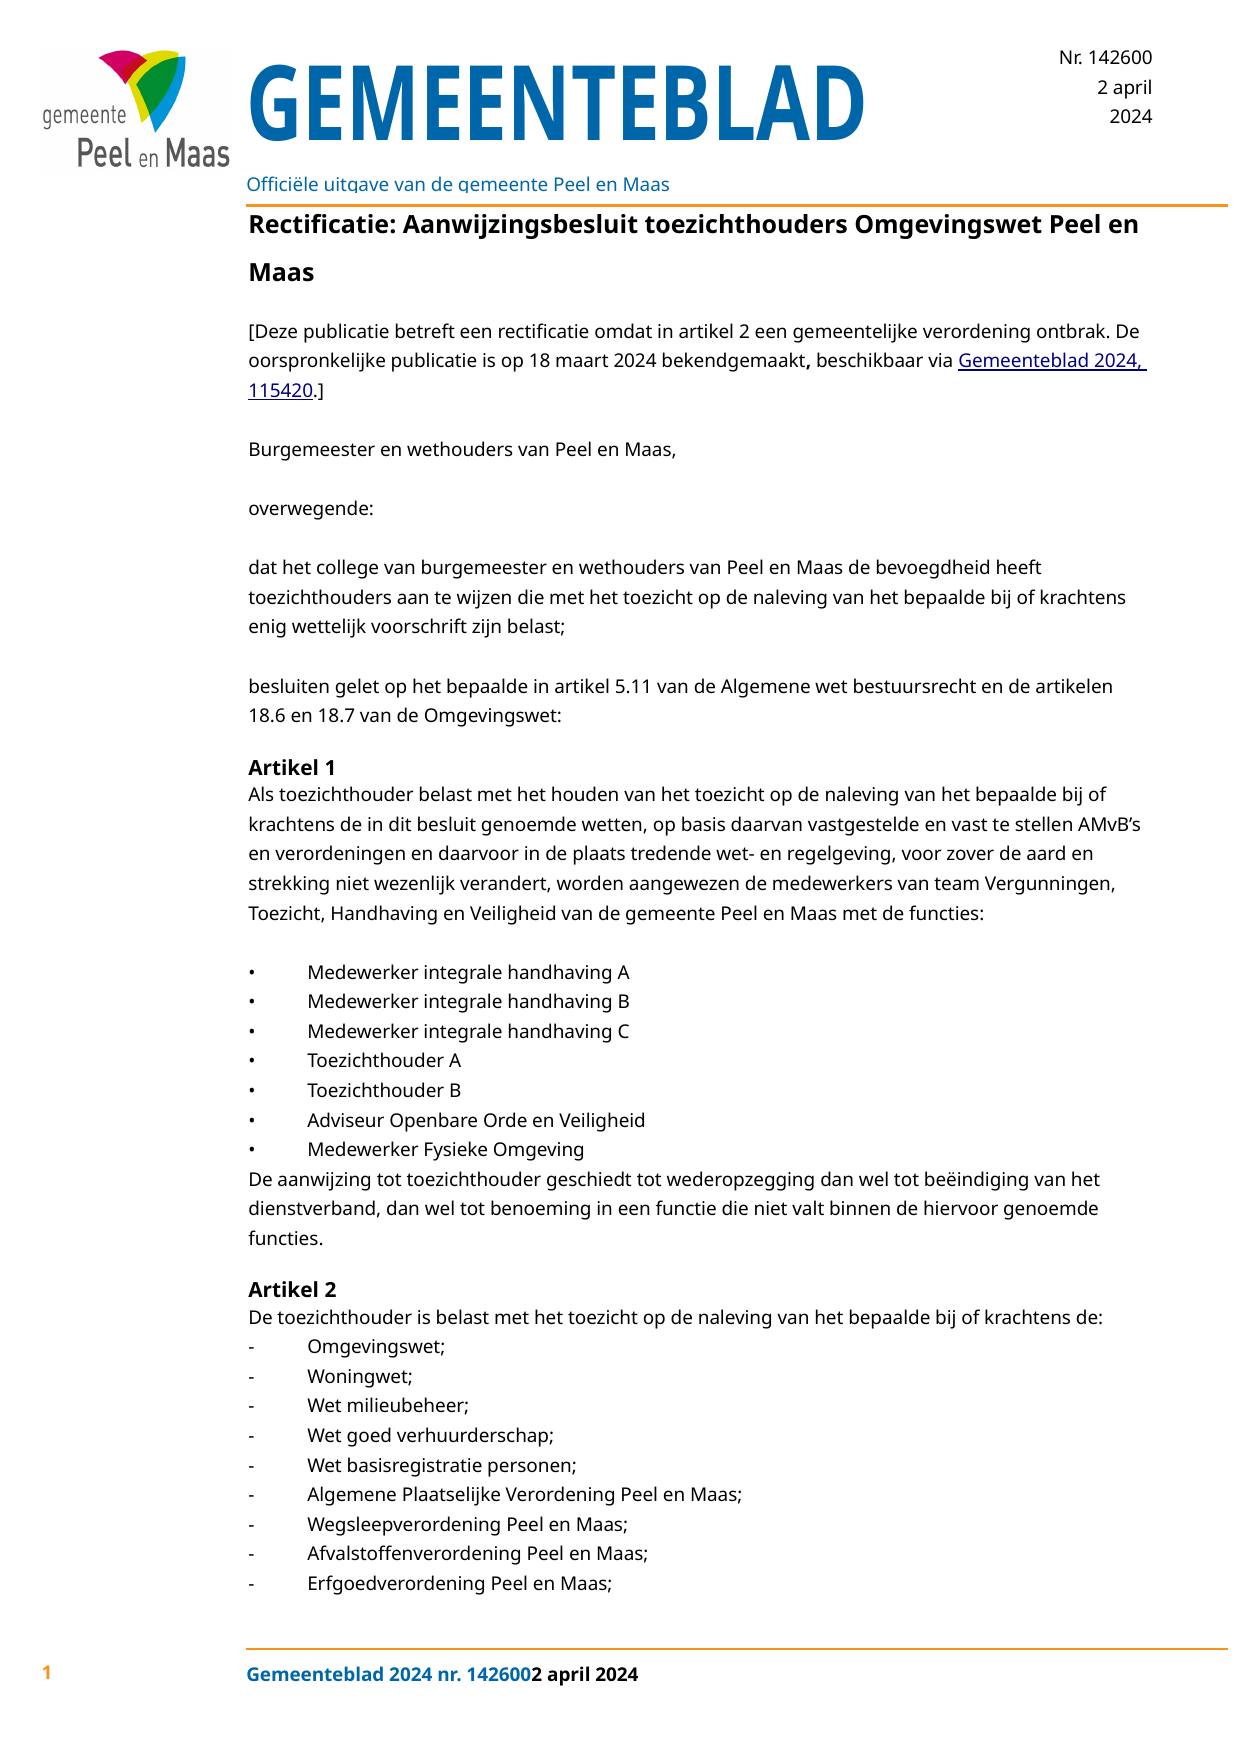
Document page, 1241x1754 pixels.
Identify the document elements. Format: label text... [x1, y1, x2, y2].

list Medewerker Fysieke Omgeving [248, 1136, 1152, 1162]
text [Deze publicatie betreft een rectificatie omdat in artikel 2 een gemeentelijke verordening ontbrak. De oorspronkelijke publicatie is op 18 maart 2024 bekendgemaakt, beschikbaar via Gemeenteblad 2024, 115420.] [248, 318, 1152, 403]
text Burgemeester en wethouders van Peel en Maas, [248, 436, 1152, 462]
list Algemene Plaatselijke Verordening Peel en Maas; [248, 1481, 1152, 1507]
picture [41, 47, 231, 172]
list Medewerker integrale handhaving B [248, 988, 1152, 1014]
list Wet basisregistratie personen; [248, 1452, 1152, 1478]
list Woningwet; [248, 1363, 1152, 1389]
list Omgevingswet; [248, 1333, 1152, 1359]
text Rectificatie: Aanwijzingsbesluit toezichthouders Omgevingswet Peel en Maas [248, 207, 1152, 288]
text De toezichthouder is belast met het toezicht op de naleving van het bepaalde bij of krachtens de: [248, 1304, 1152, 1330]
list Medewerker integrale handhaving C [248, 1018, 1152, 1044]
list Medewerker integrale handhaving A [248, 959, 1152, 984]
text dat het college van burgemeester en wethouders van Peel en Maas de bevoegdheid heeft toezichthouders aan te wijzen die met het toezicht op de naleving van het bepaalde bij of krachtens enig wettelijk voorschrift zijn belast; [248, 554, 1152, 639]
list Wet goed verhuurderschap; [248, 1422, 1152, 1448]
text overwegende: [248, 495, 1152, 521]
list Wegsleepverordening Peel en Maas; [248, 1511, 1152, 1537]
list Toezichthouder B [248, 1077, 1152, 1103]
text besluiten gelet op het bepaalde in artikel 5.11 van de Algemene wet bestuursrecht en de artikelen 18.6 en 18.7 van de Omgevingswet: [248, 673, 1152, 728]
text Artikel 1 [248, 753, 1152, 781]
list Adviseur Openbare Orde en Veiligheid [248, 1107, 1152, 1132]
list Afvalstoffenverordening Peel en Maas; [248, 1541, 1152, 1566]
list Erfgoedverordening Peel en Maas; [248, 1570, 1152, 1596]
text Als toezichthouder belast met het houden van het toezicht op de naleving van het bepaalde bij of krachtens de in dit besluit genoemde wetten, op basis daarvan vastgestelde en vast te stellen AMvB’s en verordeningen en daarvoor in de plaats tredende wet- en regelgeving, voor zover de aard en strekking niet wezenlijk verandert, worden aangewezen de medewerkers van team Vergunningen, Toezicht, Handhaving en Veiligheid van de gemeente Peel en Maas met de functies: [248, 781, 1152, 925]
text De aanwijzing tot toezichthouder geschiedt tot wederopzegging dan wel tot beëindiging van het dienstverband, dan wel tot benoeming in een functie die niet valt binnen de hiervoor genoemde functies. [248, 1166, 1152, 1251]
list Wet milieubeheer; [248, 1393, 1152, 1418]
text Artikel 2 [248, 1276, 1152, 1304]
list Toezichthouder A [248, 1048, 1152, 1073]
